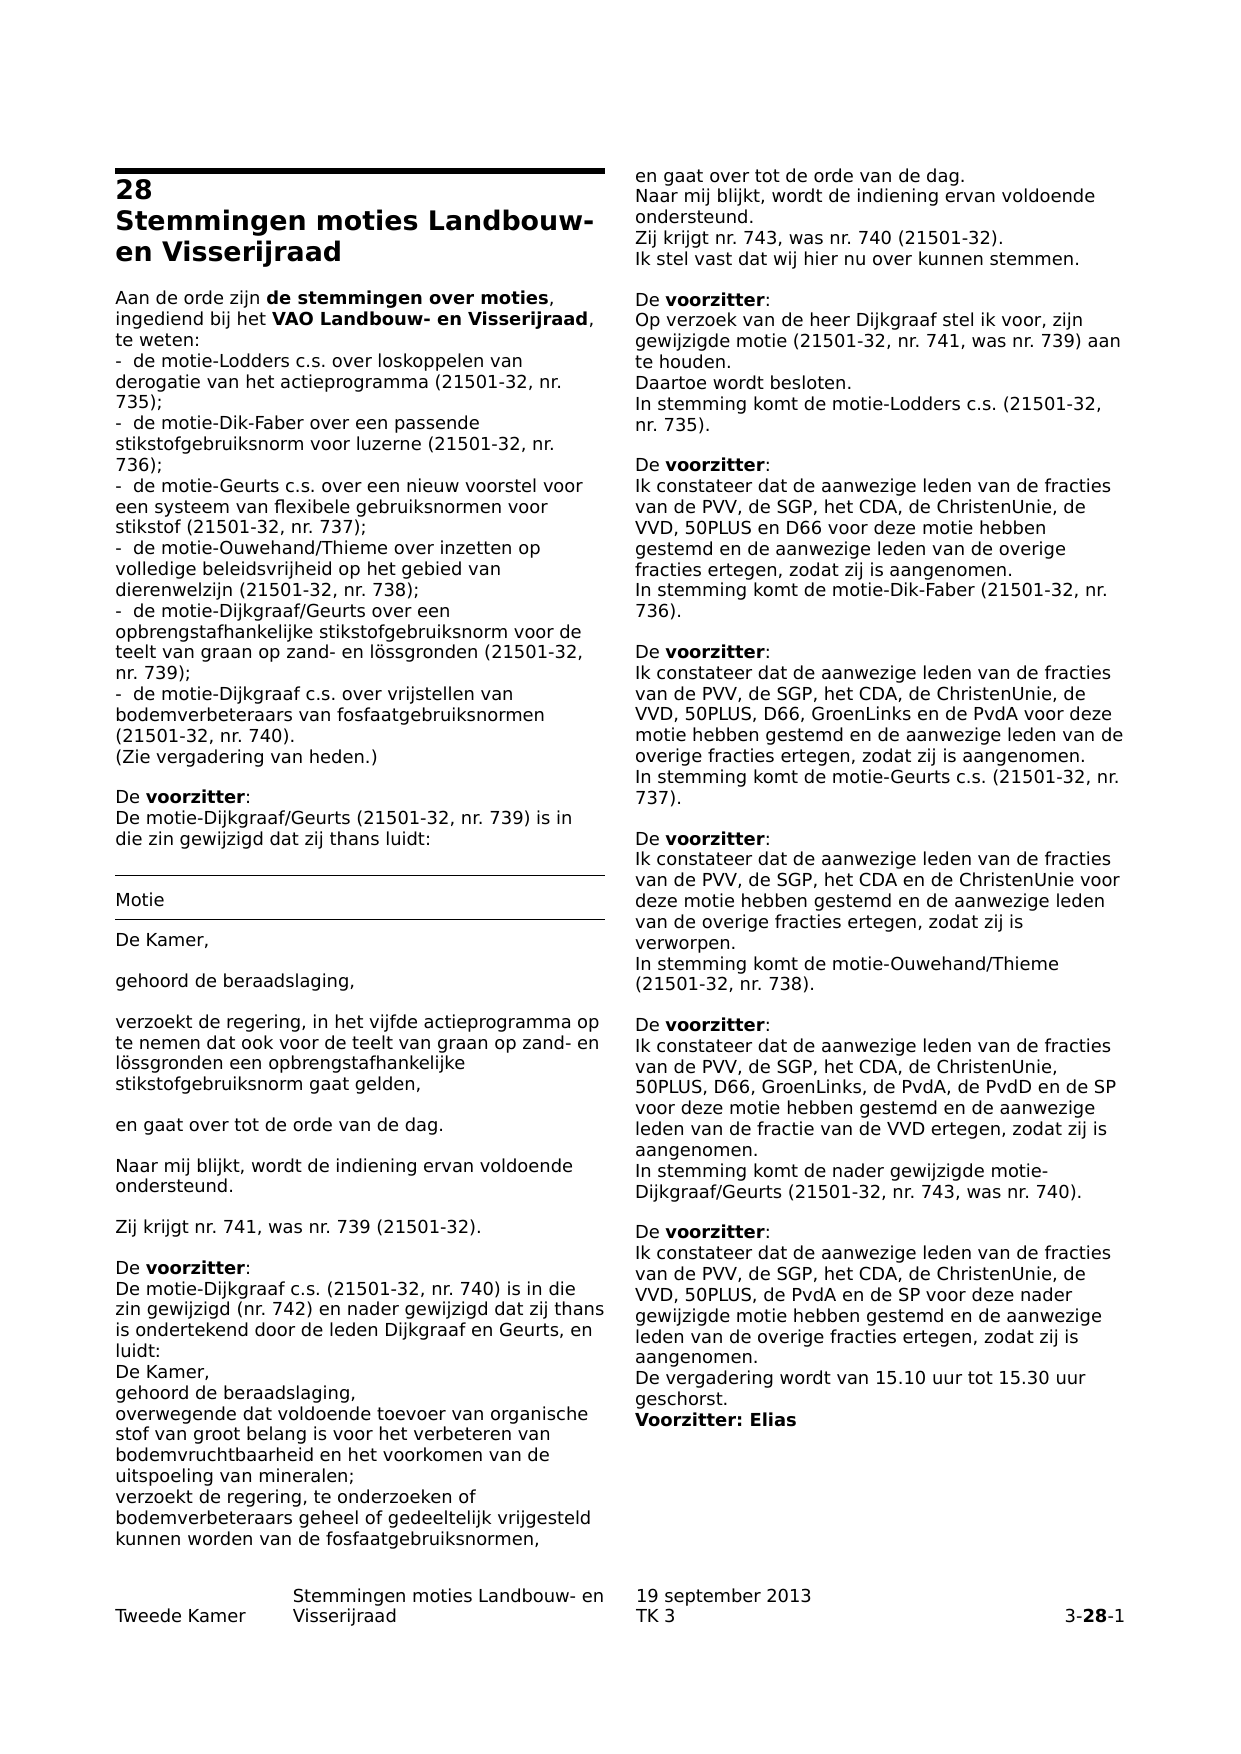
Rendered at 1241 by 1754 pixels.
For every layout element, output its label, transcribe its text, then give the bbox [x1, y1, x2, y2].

title 28 Stemmingen moties Landbouw- en Visserijraad [115, 174, 605, 268]
text (Zie vergadering van heden.) [115, 746, 605, 767]
text Ik constateer dat de aanwezige leden van de fracties van de PVV, de SGP, het CDA en de ChristenUnie voor deze motie hebben gestemd en de aanwezige leden van de overige fracties ertegen, zodat zij is verworpen. [635, 849, 1125, 953]
text De voorzitter: [635, 828, 1125, 849]
text De voorzitter: [635, 289, 1125, 310]
text Ik constateer dat de aanwezige leden van de fracties van de PVV, de SGP, het CDA, de ChristenUnie, de VVD, 50PLUS, D66, GroenLinks en de PvdA voor deze motie hebben gestemd en de aanwezige leden van de overige fracties ertegen, zodat zij is aangenomen. [635, 662, 1125, 767]
list de motie-Dik-Faber over een passende stikstofgebruiksnorm voor luzerne (21501-32, nr. 736); [115, 413, 605, 476]
text Motie [115, 889, 605, 910]
text In stemming komt de motie-Lodders c.s. (21501-32, nr. 735). [635, 393, 1125, 435]
list de motie-Dijkgraaf/Geurts over een opbrengstafhankelijke stikstofgebruiksnorm voor de teelt van graan op zand- en lössgronden (21501-32, nr. 739); [115, 601, 605, 684]
text De vergadering wordt van 15.10 uur tot 15.30 uur geschorst. [635, 1368, 1125, 1410]
text en gaat over tot de orde van de dag. [115, 1115, 605, 1135]
text Ik constateer dat de aanwezige leden van de fracties van de PVV, de SGP, het CDA, de ChristenUnie, de VVD, 50PLUS, de PvdA en de SP voor deze nader gewijzigde motie hebben gestemd en de aanwezige leden van de overige fracties ertegen, zodat zij is aangenomen. [635, 1243, 1125, 1368]
text Voorzitter: Elias [635, 1410, 1125, 1431]
text Daartoe wordt besloten. [635, 373, 1125, 393]
text De voorzitter: [635, 455, 1125, 476]
text De Kamer, [115, 930, 605, 951]
text en gaat over tot de orde van de dag. [635, 165, 1125, 186]
text In stemming komt de motie-Ouwehand/Thieme (21501-32, nr. 738). [635, 953, 1125, 995]
text gehoord de beraadslaging, [115, 971, 605, 992]
text verzoekt de regering, in het vijfde actieprogramma op te nemen dat ook voor de teelt van graan op zand- en lössgronden een opbrengstafhankelijke stikstofgebruiksnorm gaat gelden, [115, 1012, 605, 1095]
text De voorzitter: [635, 1222, 1125, 1243]
text Aan de orde zijn de stemmingen over moties, ingediend bij het VAO Landbouw- en Visserijraad, [115, 288, 605, 330]
text overwegende dat voldoende toevoer van organische stof van groot belang is voor het verbeteren van bodemvruchtbaarheid en het voorkomen van de uitspoeling van mineralen; [115, 1403, 605, 1487]
list de motie-Lodders c.s. over loskoppelen van derogatie van het actieprogramma (21501-32, nr. 735); [115, 351, 605, 413]
text Ik stel vast dat wij hier nu over kunnen stemmen. [635, 249, 1125, 269]
text Ik constateer dat de aanwezige leden van de fracties van de PVV, de SGP, het CDA, de ChristenUnie, de VVD, 50PLUS en D66 voor deze motie hebben gestemd en de aanwezige leden van de overige fracties ertegen, zodat zij is aangenomen. [635, 476, 1125, 580]
text De motie-Dijkgraaf/Geurts (21501-32, nr. 739) is in die zin gewijzigd dat zij thans luidt: [115, 808, 605, 850]
text Naar mij blijkt, wordt de indiening ervan voldoende ondersteund. [115, 1155, 605, 1197]
text gehoord de beraadslaging, [115, 1382, 605, 1403]
text Naar mij blijkt, wordt de indiening ervan voldoende ondersteund. [635, 186, 1125, 228]
list de motie-Geurts c.s. over een nieuw voorstel voor een systeem van flexibele gebruiksnormen voor stikstof (21501-32, nr. 737); [115, 476, 605, 538]
text Zij krijgt nr. 743, was nr. 740 (21501-32). [635, 228, 1125, 249]
text In stemming komt de motie-Dik-Faber (21501-32, nr. 736). [635, 580, 1125, 622]
text Ik constateer dat de aanwezige leden van de fracties van de PVV, de SGP, het CDA, de ChristenUnie, 50PLUS, D66, GroenLinks, de PvdA, de PvdD en de SP voor deze motie hebben gestemd en de aanwezige leden van de fractie van de VVD ertegen, zodat zij is aangenomen. [635, 1036, 1125, 1161]
text Zij krijgt nr. 741, was nr. 739 (21501-32). [115, 1217, 605, 1238]
text De Kamer, [115, 1362, 605, 1382]
list de motie-Ouwehand/Thieme over inzetten op volledige beleidsvrijheid op het gebied van dierenwelzijn (21501-32, nr. 738); [115, 538, 605, 601]
text te weten: [115, 330, 605, 351]
text De voorzitter: [635, 642, 1125, 662]
text De voorzitter: [115, 1258, 605, 1278]
text Op verzoek van de heer Dijkgraaf stel ik voor, zijn gewijzigde motie (21501-32, nr. 741, was nr. 739) aan te houden. [635, 310, 1125, 373]
text verzoekt de regering, te onderzoeken of bodemverbeteraars geheel of gedeeltelijk vrijgesteld kunnen worden van de fosfaatgebruiksnormen, [115, 1487, 605, 1549]
text In stemming komt de nader gewijzigde motie-Dijkgraaf/Geurts (21501-32, nr. 743, was nr. 740). [635, 1161, 1125, 1202]
text De voorzitter: [115, 787, 605, 808]
text De voorzitter: [635, 1015, 1125, 1036]
text In stemming komt de motie-Geurts c.s. (21501-32, nr. 737). [635, 767, 1125, 808]
text De motie-Dijkgraaf c.s. (21501-32, nr. 740) is in die zin gewijzigd (nr. 742) en nader gewijzigd dat zij thans is ondertekend door de leden Dijkgraaf en Geurts, en luidt: [115, 1278, 605, 1362]
list de motie-Dijkgraaf c.s. over vrijstellen van bodemverbeteraars van fosfaatgebruiksnormen (21501-32, nr. 740). [115, 684, 605, 746]
